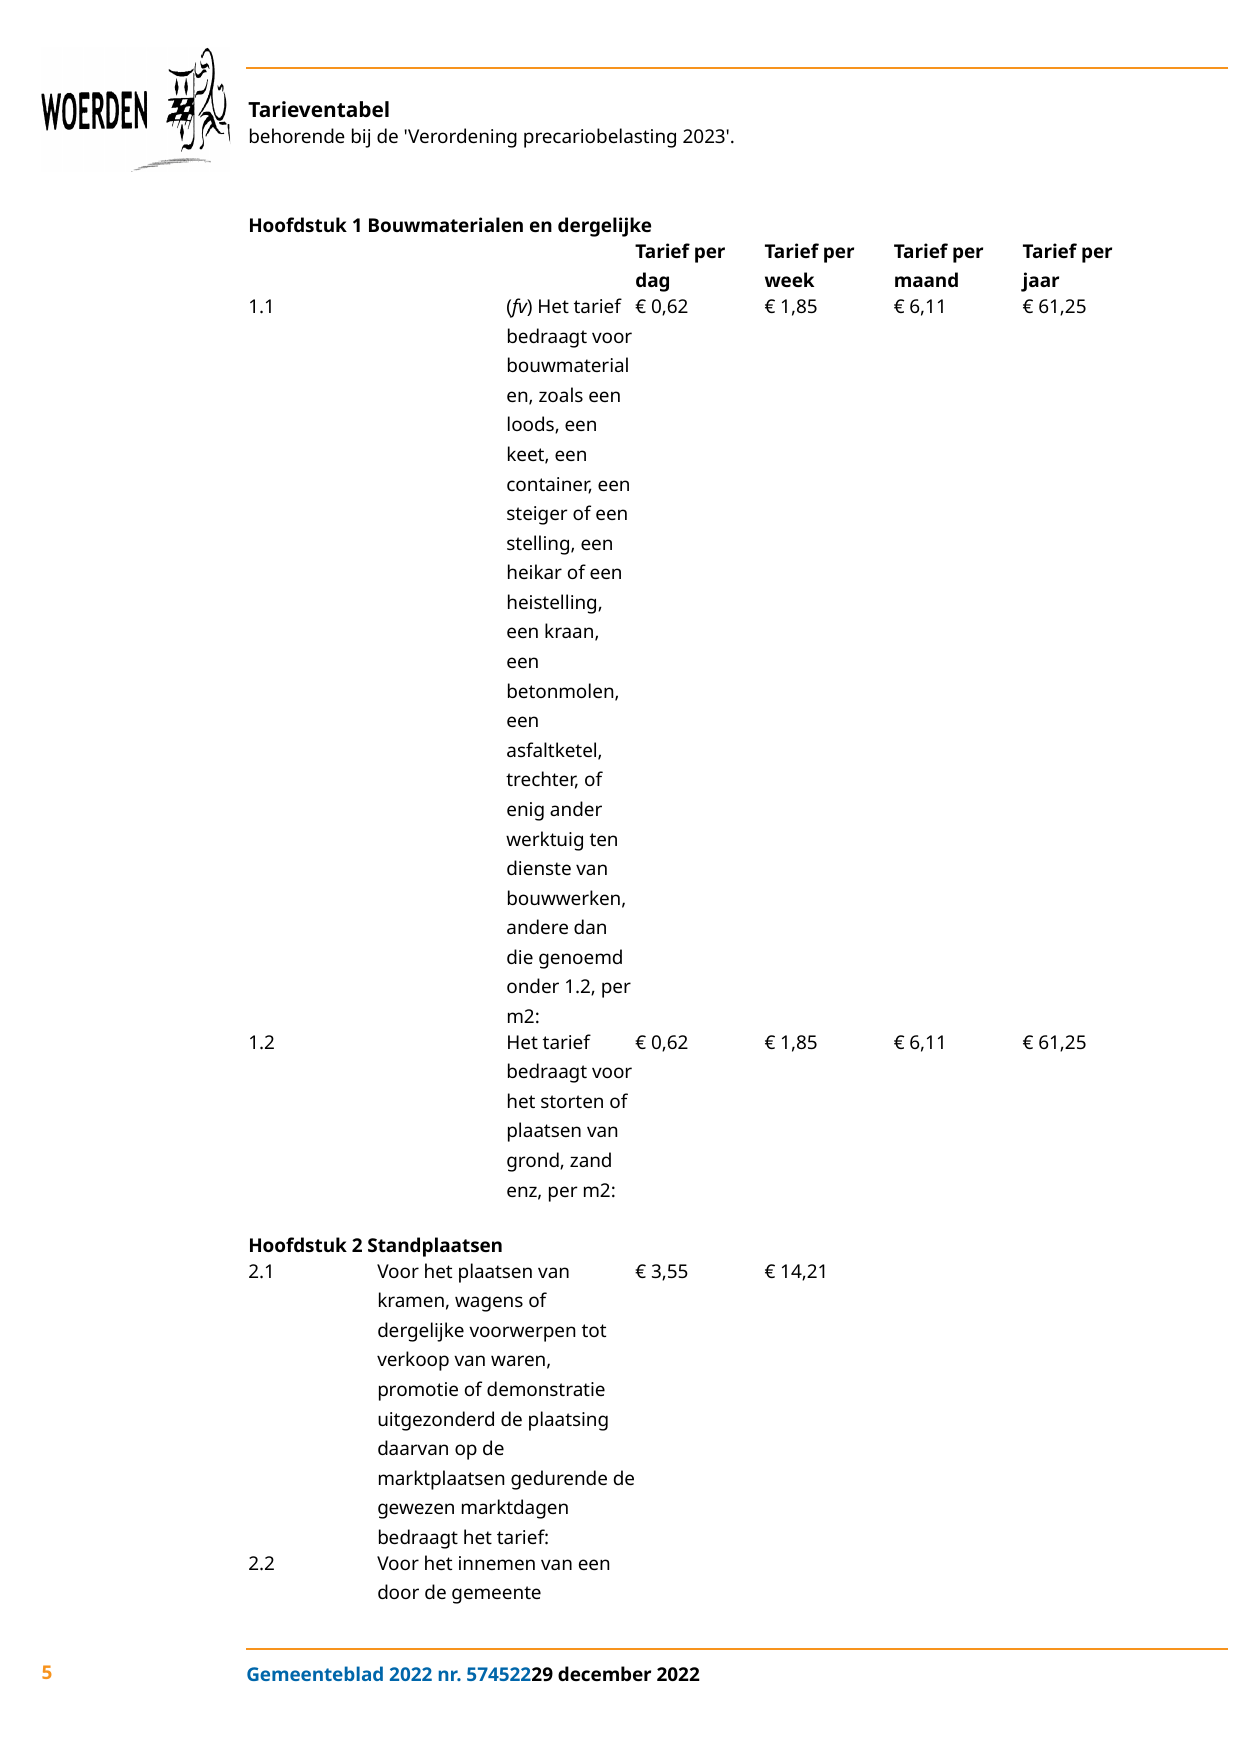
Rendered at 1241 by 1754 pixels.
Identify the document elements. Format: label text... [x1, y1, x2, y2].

table_cell € 61,25 [1023, 293, 1152, 1029]
table_cell 1.1 [248, 293, 506, 1029]
table_cell € 1,85 [764, 293, 893, 1029]
table_cell € 14,21 [764, 1258, 893, 1550]
table_cell Hoofdstuk 2 Standplaatsen [248, 1203, 1152, 1258]
table_cell € 0,62 [635, 1029, 764, 1203]
text Tarieventabel [248, 95, 1152, 123]
table_cell € 3,55 [635, 1258, 764, 1550]
table_cell [1023, 1258, 1152, 1550]
picture [41, 47, 231, 172]
table_cell Tarief per dag [635, 238, 764, 293]
table_cell € 0,62 [635, 293, 764, 1029]
table_cell Tarief per maand [894, 238, 1022, 293]
text behorende bij de 'Verordening precariobelasting 2023'. [248, 123, 1152, 149]
table_cell 2.2 [248, 1550, 377, 1605]
table_cell Voor het plaatsen van kramen, wagens of dergelijke voorwerpen tot verkoop van waren, promotie of demonstratie uitgezonderd de plaatsing daarvan op de marktplaatsen gedurende de gewezen marktdagen bedraagt het tarief: [377, 1258, 635, 1550]
table_cell Tarief per jaar [1023, 238, 1152, 293]
table_cell 1.2 [248, 1029, 506, 1203]
table_cell [764, 1550, 893, 1605]
table_header Hoofdstuk 1 Bouwmaterialen en dergelijke [248, 212, 1152, 238]
table_cell € 6,11 [894, 1029, 1022, 1203]
table_cell (fv) Het tarief bedraagt voor bouwmaterialen, zoals een loods, een keet, een container, een steiger of een stelling, een heikar of een heistelling, een kraan, een betonmolen, een asfaltketel, trechter, of enig ander werktuig ten dienste van bouwwerken, andere dan die genoemd onder 1.2, per m2: [506, 293, 635, 1029]
table_cell [248, 238, 635, 293]
table_cell Het tarief bedraagt voor het storten of plaatsen van grond, zand enz, per m2: [506, 1029, 635, 1203]
table_cell € 6,11 [894, 293, 1022, 1029]
table_cell [894, 1550, 1022, 1605]
table_cell € 1,85 [764, 1029, 893, 1203]
table_cell € 61,25 [1023, 1029, 1152, 1203]
table_cell 2.1 [248, 1258, 377, 1550]
table_cell [635, 1550, 764, 1605]
table_cell [1023, 1550, 1152, 1605]
table_cell Tarief per week [764, 238, 893, 293]
table_cell Voor het innemen van een door de gemeente [377, 1550, 635, 1605]
table_cell [894, 1258, 1022, 1550]
